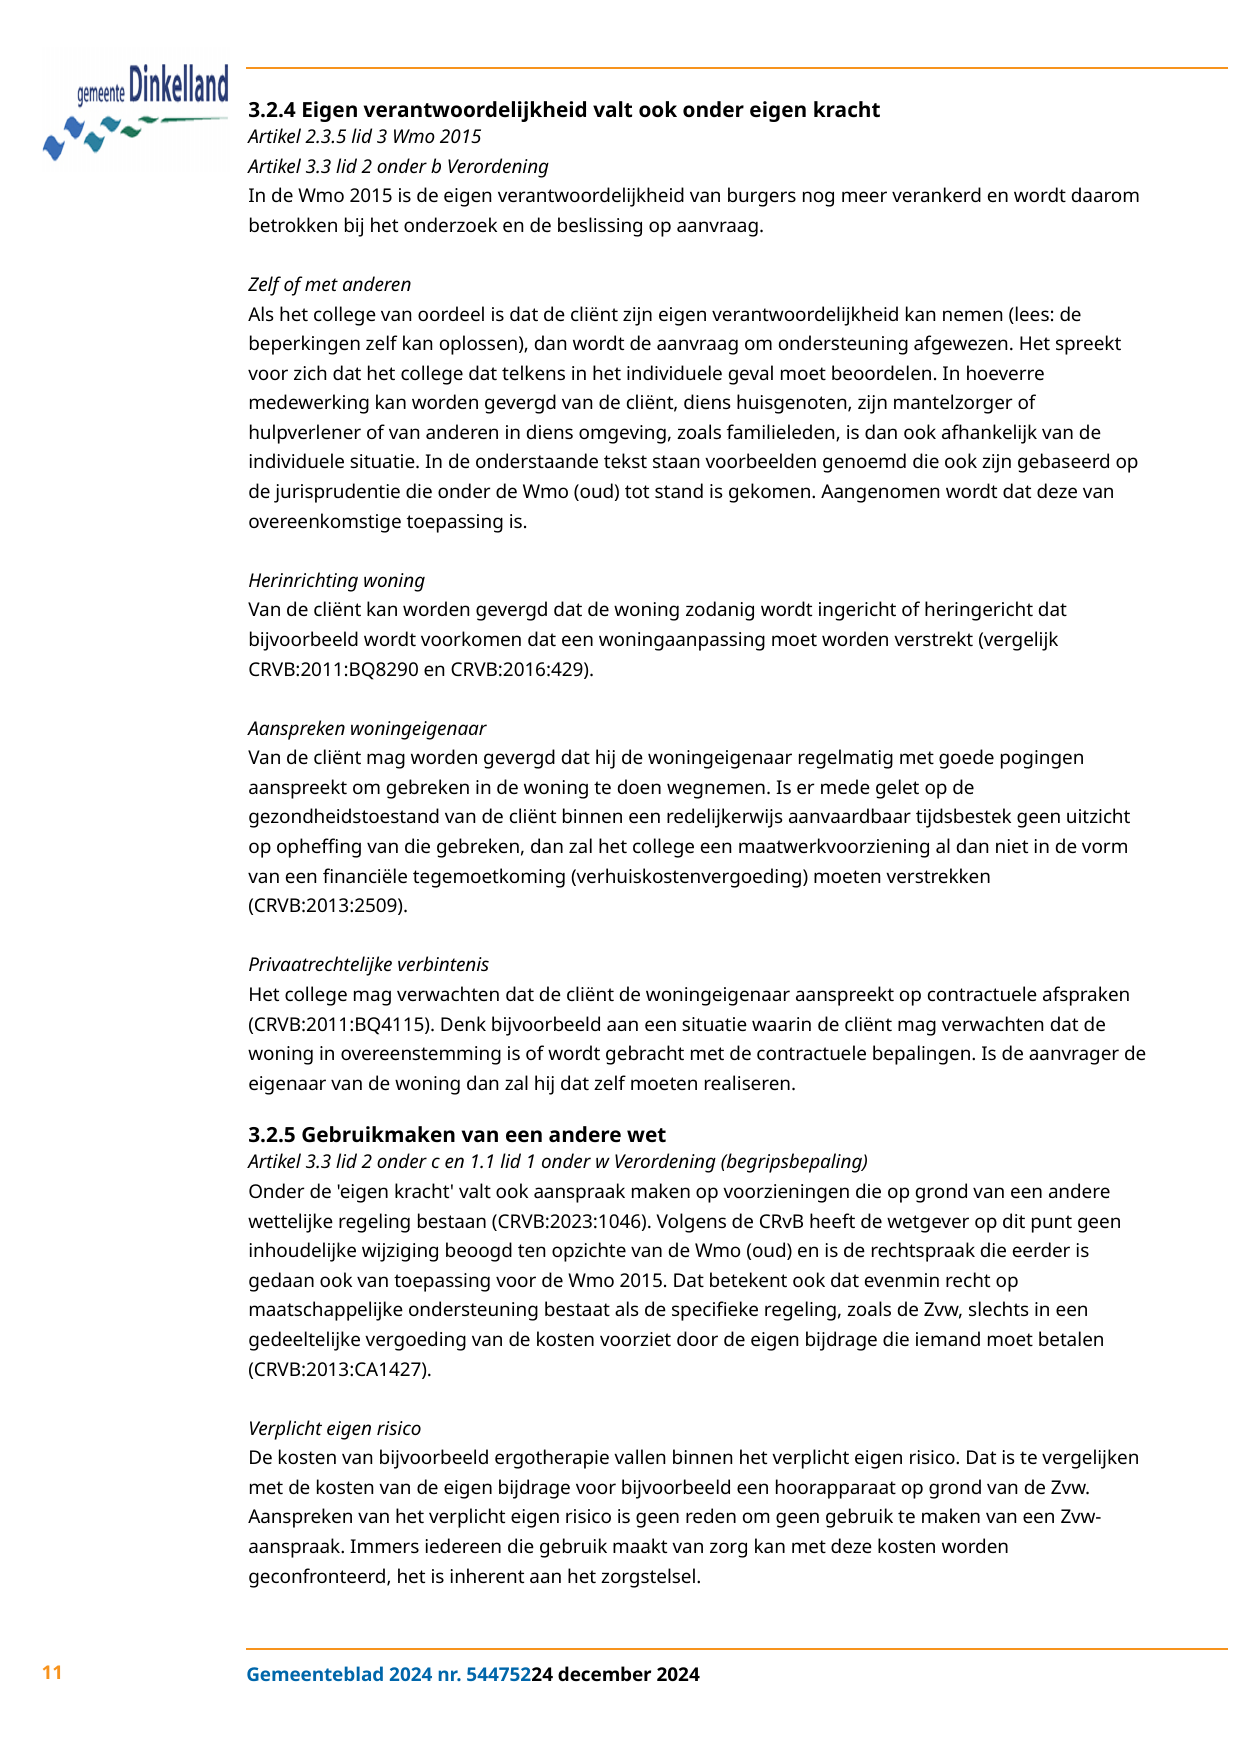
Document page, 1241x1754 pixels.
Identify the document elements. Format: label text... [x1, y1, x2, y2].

text Van de cliënt kan worden gevergd dat de woning zodanig wordt ingericht of heringericht dat bijvoorbeeld wordt voorkomen dat een woningaanpassing moet worden verstrekt (vergelijk CRVB:2011:BQ8290 en CRVB:2016:429). [248, 597, 1152, 681]
text Herinrichting woning [248, 567, 1152, 593]
text Aanspreken woningeigenaar [248, 715, 1152, 741]
text Het college mag verwachten dat de cliënt de woningeigenaar aanspreekt op contractuele afspraken (CRVB:2011:BQ4115). Denk bijvoorbeeld aan een situatie waarin de cliënt mag verwachten dat de woning in overeenstemming is of wordt gebracht met de contractuele bepalingen. Is de aanvrager de eigenaar van de woning dan zal hij dat zelf moeten realiseren. [248, 981, 1152, 1096]
text Artikel 3.3 lid 2 onder b Verordening [248, 153, 1152, 178]
text Van de cliënt mag worden gevergd dat hij de woningeigenaar regelmatig met goede pogingen aanspreekt om gebreken in de woning te doen wegnemen. Is er mede gelet op de gezondheidstoestand van de cliënt binnen een redelijkerwijs aanvaardbaar tijdsbestek geen uitzicht op opheffing van die gebreken, dan zal het college een maatwerkvoorziening al dan niet in de vorm van een financiële tegemoetkoming (verhuiskostenvergoeding) moeten verstrekken (CRVB:2013:2509). [248, 744, 1152, 918]
text Onder de 'eigen kracht' valt ook aanspraak maken op voorzieningen die op grond van een andere wettelijke regeling bestaan (CRVB:2023:1046). Volgens de CRvB heeft de wetgever op dit punt geen inhoudelijke wijziging beoogd ten opzichte van de Wmo (oud) en is de rechtspraak die eerder is gedaan ook van toepassing voor de Wmo 2015. Dat betekent ook dat evenmin recht op maatschappelijke ondersteuning bestaat als de specifieke regeling, zoals de Zvw, slechts in een gedeeltelijke vergoeding van de kosten voorziet door de eigen bijdrage die iemand moet betalen (CRVB:2013:CA1427). [248, 1178, 1152, 1382]
text Artikel 2.3.5 lid 3 Wmo 2015 [248, 123, 1152, 149]
text In de Wmo 2015 is de eigen verantwoordelijkheid van burgers nog meer verankerd en wordt daarom betrokken bij het onderzoek en de beslissing op aanvraag. [248, 182, 1152, 238]
text Privaatrechtelijke verbintenis [248, 952, 1152, 977]
text Verplicht eigen risico [248, 1415, 1152, 1441]
text 3.2.5 Gebruikmaken van een andere wet [248, 1120, 1152, 1149]
text Als het college van oordeel is dat de cliënt zijn eigen verantwoordelijkheid kan nemen (lees: de beperkingen zelf kan oplossen), dan wordt de aanvraag om ondersteuning afgewezen. Het spreekt voor zich dat het college dat telkens in het individuele geval moet beoordelen. In hoeverre medewerking kan worden gevergd van de cliënt, diens huisgenoten, zijn mantelzorger of hulpverlener of van anderen in diens omgeving, zoals familieleden, is dan ook afhankelijk van de individuele situatie. In de onderstaande tekst staan voorbeelden genoemd die ook zijn gebaseerd op de jurisprudentie die onder de Wmo (oud) tot stand is gekomen. Aangenomen wordt dat deze van overeenkomstige toepassing is. [248, 301, 1152, 533]
text 3.2.4 Eigen verantwoordelijkheid valt ook onder eigen kracht [248, 95, 1152, 123]
text Artikel 3.3 lid 2 onder c en 1.1 lid 1 onder w Verordening (begripsbepaling) [248, 1149, 1152, 1174]
text Zelf of met anderen [248, 271, 1152, 297]
picture [41, 47, 231, 172]
text De kosten van bijvoorbeeld ergotherapie vallen binnen het verplicht eigen risico. Dat is te vergelijken met de kosten van de eigen bijdrage voor bijvoorbeeld een hoorapparaat op grond van de Zvw. Aanspreken van het verplicht eigen risico is geen reden om geen gebruik te maken van een Zvw-aanspraak. Immers iedereen die gebruik maakt van zorg kan met deze kosten worden geconfronteerd, het is inherent aan het zorgstelsel. [248, 1444, 1152, 1589]
